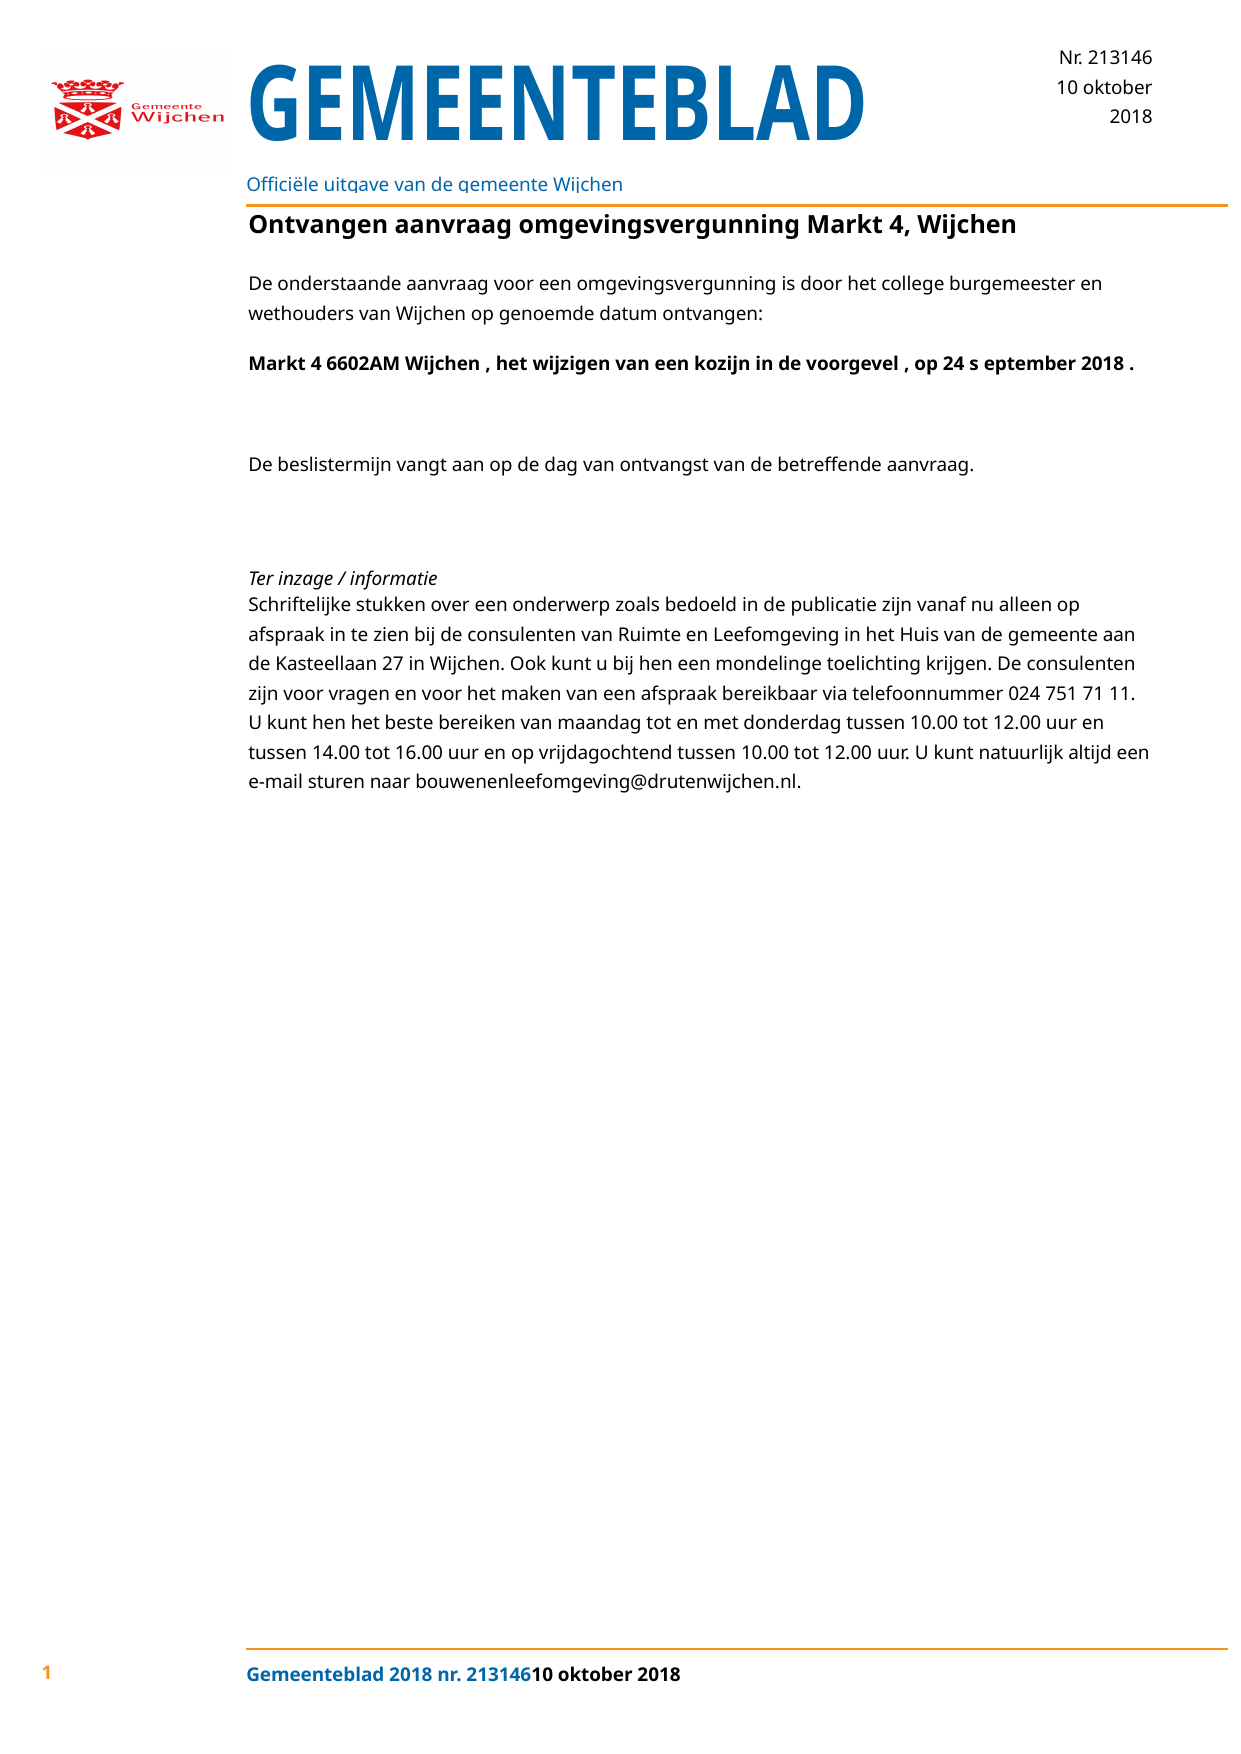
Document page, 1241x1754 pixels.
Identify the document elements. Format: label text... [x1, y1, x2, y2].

picture [41, 47, 231, 172]
text Schriftelijke stukken over een onderwerp zoals bedoeld in de publicatie zijn vanaf nu alleen op afspraak in te zien bij de consulenten van Ruimte en Leefomgeving in het Huis van de gemeente aan de Kasteellaan 27 in Wijchen. Ook kunt u bij hen een mondelinge toelichting krijgen. De consulenten zijn voor vragen en voor het maken van een afspraak bereikbaar via telefoonnummer 024 751 71 11. U kunt hen het beste bereiken van maandag tot en met donderdag tussen 10.00 tot 12.00 uur en tussen 14.00 tot 16.00 uur en op vrijdagochtend tussen 10.00 tot 12.00 uur. U kunt natuurlijk altijd een e-mail sturen naar bouwenenleefomgeving@drutenwijchen.nl. [248, 591, 1152, 794]
text Ter inzage / informatie [248, 566, 1152, 591]
text Ontvangen aanvraag omgevingsvergunning Markt 4, Wijchen [248, 207, 1152, 241]
text Markt 4 6602AM Wijchen , het wijzigen van een kozijn in de voorgevel , op 24 s eptember 2018 . [248, 350, 1152, 376]
text De onderstaande aanvraag voor een omgevingsvergunning is door het college burgemeester en wethouders van Wijchen op genoemde datum ontvangen: [248, 270, 1152, 326]
text De beslistermijn vangt aan op de dag van ontvangst van de betreffende aanvraag. [248, 451, 1152, 477]
